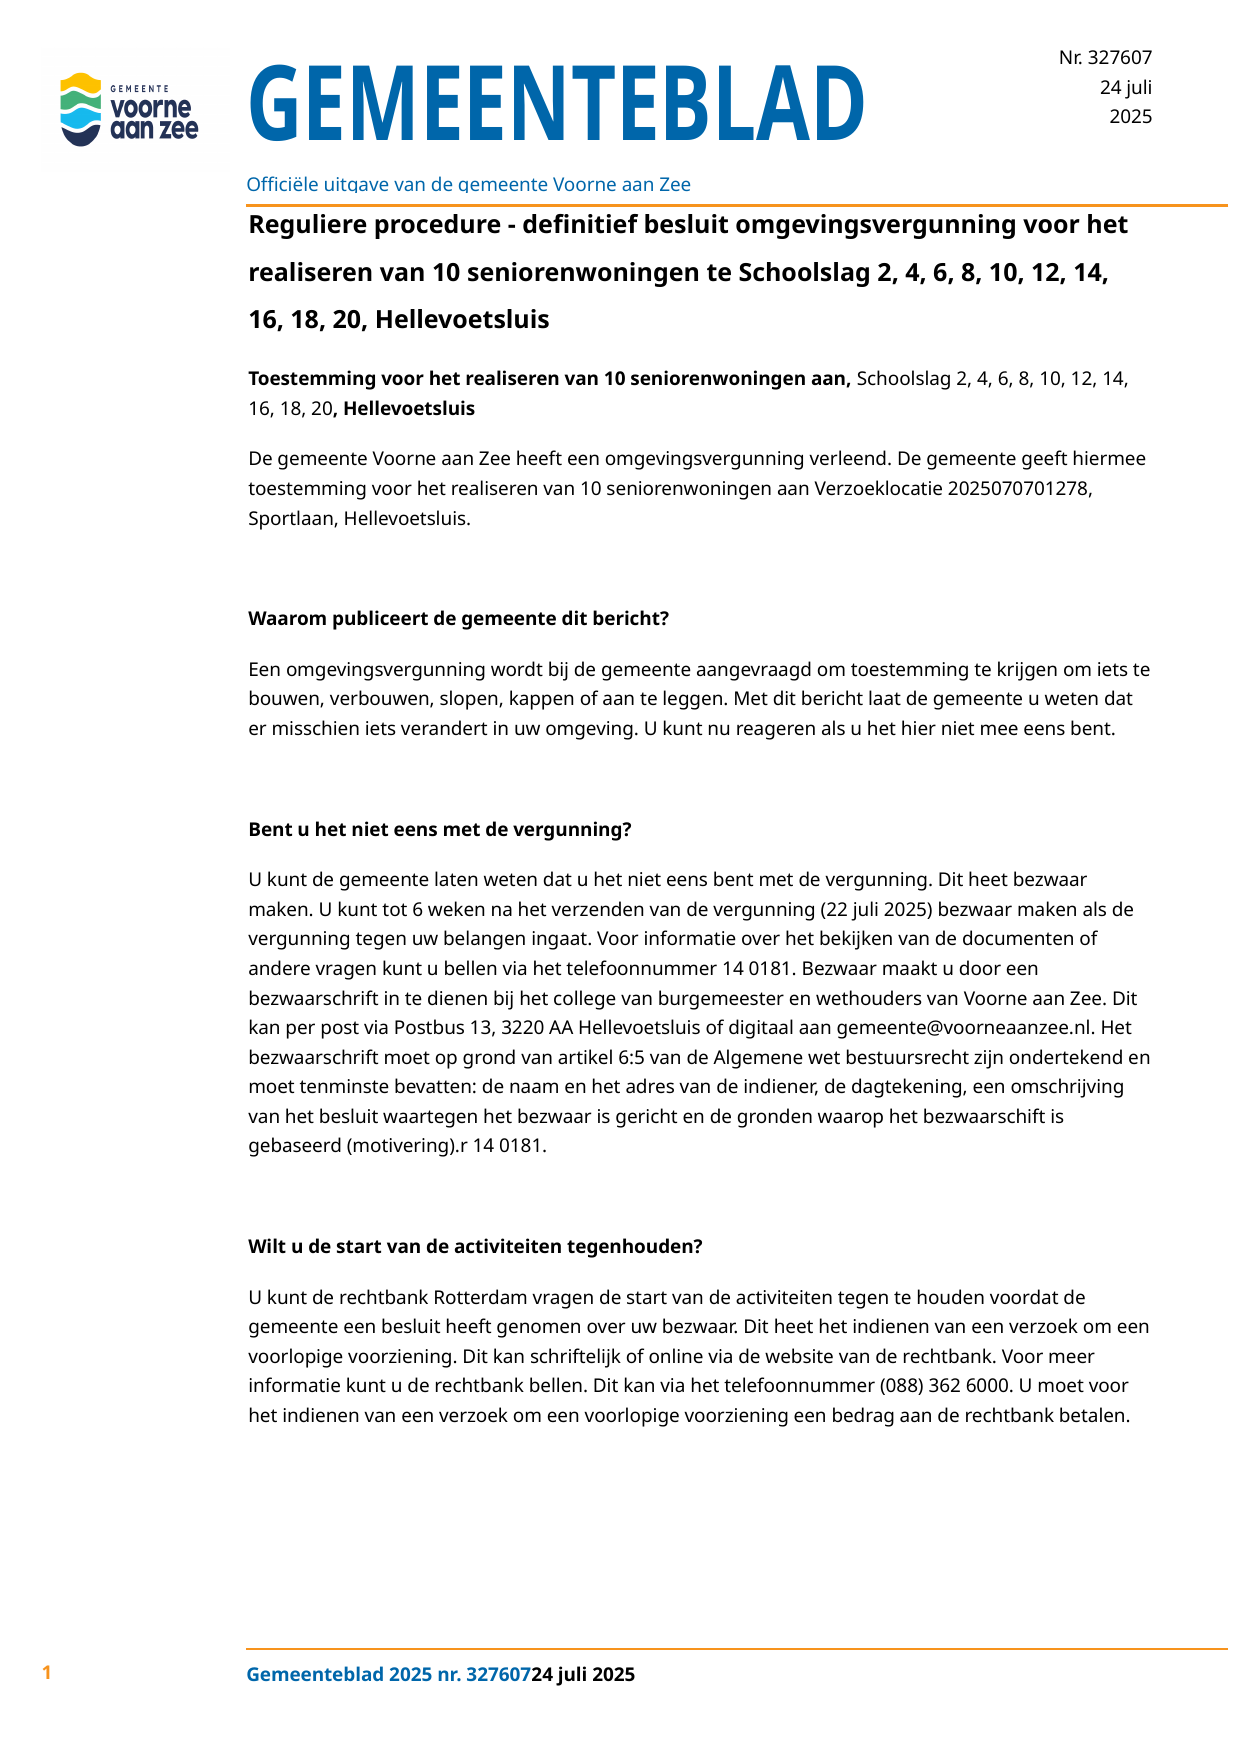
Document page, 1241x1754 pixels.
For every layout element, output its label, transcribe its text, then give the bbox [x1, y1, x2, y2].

text De gemeente Voorne aan Zee heeft een omgevingsvergunning verleend. De gemeente geeft hiermee toestemming voor het realiseren van 10 seniorenwoningen aan Verzoeklocatie 2025070701278, Sportlaan, Hellevoetsluis. [248, 446, 1152, 530]
text Een omgevingsvergunning wordt bij de gemeente aangevraagd om toestemming te krijgen om iets te bouwen, verbouwen, slopen, kappen of aan te leggen. Met dit bericht laat de gemeente u weten dat er misschien iets verandert in uw omgeving. U kunt nu reageren als u het hier niet mee eens bent. [248, 656, 1152, 741]
text U kunt de gemeente laten weten dat u het niet eens bent met de vergunning. Dit heet bezwaar maken. U kunt tot 6 weken na het verzenden van de vergunning (22 juli 2025) bezwaar maken als de vergunning tegen uw belangen ingaat. Voor informatie over het bekijken van de documenten of andere vragen kunt u bellen via het telefoonnummer 14 0181. Bezwaar maakt u door een bezwaarschrift in te dienen bij het college van burgemeester en wethouders van Voorne aan Zee. Dit kan per post via Postbus 13, 3220 AA Hellevoetsluis of digitaal aan gemeente@voorneaanzee.nl. Het bezwaarschrift moet op grond van artikel 6:5 van de Algemene wet bestuursrecht zijn ondertekend en moet tenminste bevatten: de naam en het adres van de indiener, de dagtekening, een omschrijving van het besluit waartegen het bezwaar is gericht en de gronden waarop het bezwaarschift is gebaseerd (motivering).r 14 0181. [248, 866, 1152, 1158]
text Toestemming voor het realiseren van 10 seniorenwoningen aan, Schoolslag 2, 4, 6, 8, 10, 12, 14, 16, 18, 20, Hellevoetsluis [248, 366, 1152, 421]
text Wilt u de start van de activiteiten tegenhouden? [248, 1233, 1152, 1259]
text Bent u het niet eens met de vergunning? [248, 816, 1152, 842]
picture [41, 47, 231, 172]
text Waarom publiceert de gemeente dit bericht? [248, 606, 1152, 631]
text U kunt de rechtbank Rotterdam vragen de start van de activiteiten tegen te houden voordat de gemeente een besluit heeft genomen over uw bezwaar. Dit heet het indienen van een verzoek om een voorlopige voorziening. Dit kan schriftelijk of online via de website van de rechtbank. Voor meer informatie kunt u de rechtbank bellen. Dit kan via het telefoonnummer (088) 362 6000. U moet voor het indienen van een verzoek om een voorlopige voorziening een bedrag aan de rechtbank betalen. [248, 1284, 1152, 1428]
text Reguliere procedure - definitief besluit omgevingsvergunning voor het realiseren van 10 seniorenwoningen te Schoolslag 2, 4, 6, 8, 10, 12, 14, 16, 18, 20, Hellevoetsluis [248, 207, 1152, 336]
